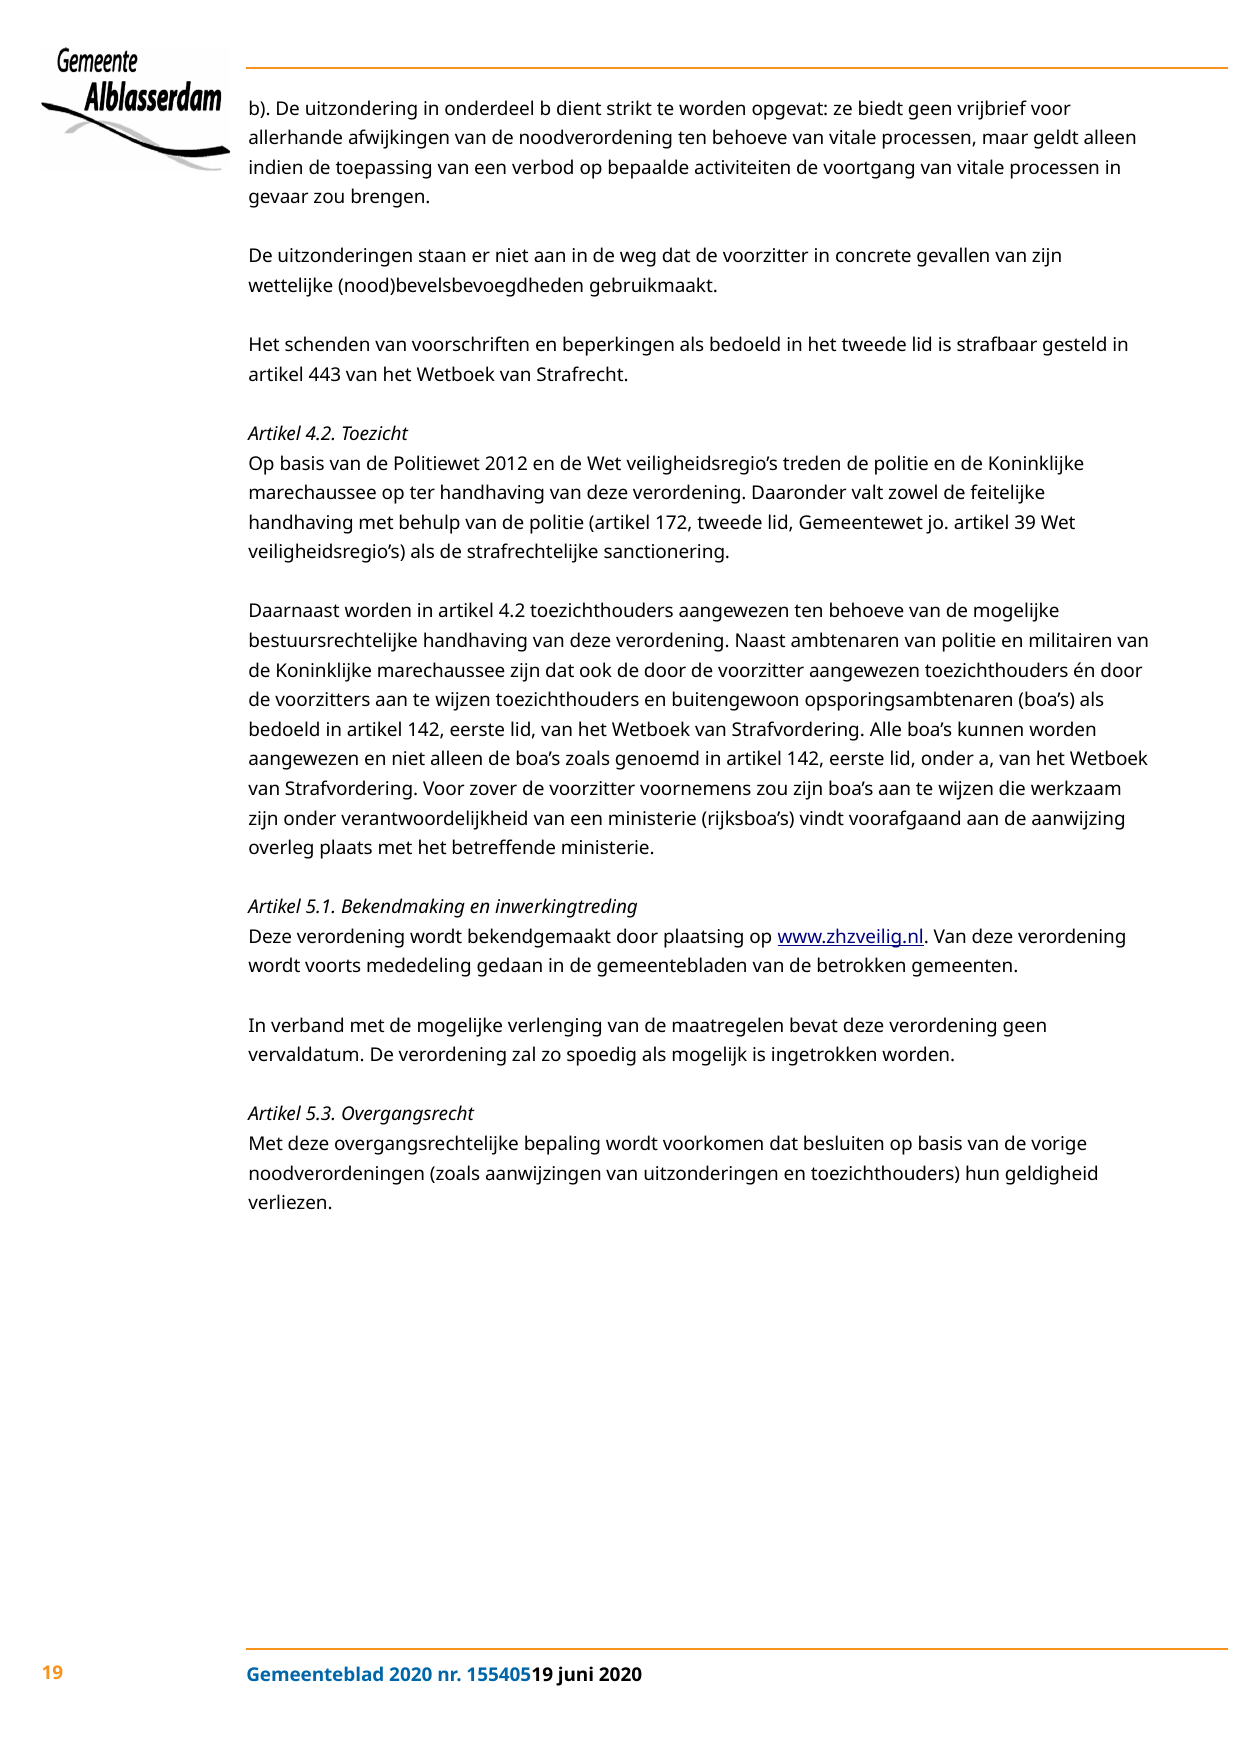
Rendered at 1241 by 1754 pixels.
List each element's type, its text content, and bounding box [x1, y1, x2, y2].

text Het schenden van voorschriften en beperkingen als bedoeld in het tweede lid is strafbaar gesteld in artikel 443 van het Wetboek van Strafrecht. [248, 331, 1152, 387]
text Op basis van de Politiewet 2012 en de Wet veiligheidsregio’s treden de politie en de Koninklijke marechaussee op ter handhaving van deze verordening. Daaronder valt zowel de feitelijke handhaving met behulp van de politie (artikel 172, tweede lid, Gemeentewet jo. artikel 39 Wet veiligheidsregio’s) als de strafrechtelijke sanctionering. [248, 450, 1152, 564]
text De uitzonderingen staan er niet aan in de weg dat de voorzitter in concrete gevallen van zijn wettelijke (nood)bevelsbevoegdheden gebruikmaakt. [248, 243, 1152, 298]
text Met deze overgangsrechtelijke bepaling wordt voorkomen dat besluiten op basis van de vorige noodverordeningen (zoals aanwijzingen van uitzonderingen en toezichthouders) hun geldigheid verliezen. [248, 1130, 1152, 1215]
text Artikel 5.3. Overgangsrecht [248, 1101, 1152, 1126]
text Artikel 4.2. Toezicht [248, 420, 1152, 446]
text Artikel 5.1. Bekendmaking en inwerkingtreding [248, 893, 1152, 919]
picture [41, 47, 231, 172]
text Deze verordening wordt bekendgemaakt door plaatsing op www.zhzveilig.nl. Van deze verordening wordt voorts mededeling gedaan in de gemeentebladen van de betrokken gemeenten. [248, 923, 1152, 978]
text b). De uitzondering in onderdeel b dient strikt te worden opgevat: ze biedt geen vrijbrief voor allerhande afwijkingen van de noodverordening ten behoeve van vitale processen, maar geldt alleen indien de toepassing van een verbod op bepaalde activiteiten de voortgang van vitale processen in gevaar zou brengen. [248, 95, 1152, 209]
text In verband met de mogelijke verlenging van de maatregelen bevat deze verordening geen vervaldatum. De verordening zal zo spoedig als mogelijk is ingetrokken worden. [248, 1012, 1152, 1067]
text Daarnaast worden in artikel 4.2 toezichthouders aangewezen ten behoeve van de mogelijke bestuursrechtelijke handhaving van deze verordening. Naast ambtenaren van politie en militairen van de Koninklijke marechaussee zijn dat ook de door de voorzitter aangewezen toezichthouders én door de voorzitters aan te wijzen toezichthouders en buitengewoon opsporingsambtenaren (boa’s) als bedoeld in artikel 142, eerste lid, van het Wetboek van Strafvordering. Alle boa’s kunnen worden aangewezen en niet alleen de boa’s zoals genoemd in artikel 142, eerste lid, onder a, van het Wetboek van Strafvordering. Voor zover de voorzitter voornemens zou zijn boa’s aan te wijzen die werkzaam zijn onder verantwoordelijkheid van een ministerie (rijksboa’s) vindt voorafgaand aan de aanwijzing overleg plaats met het betreffende ministerie. [248, 598, 1152, 860]
